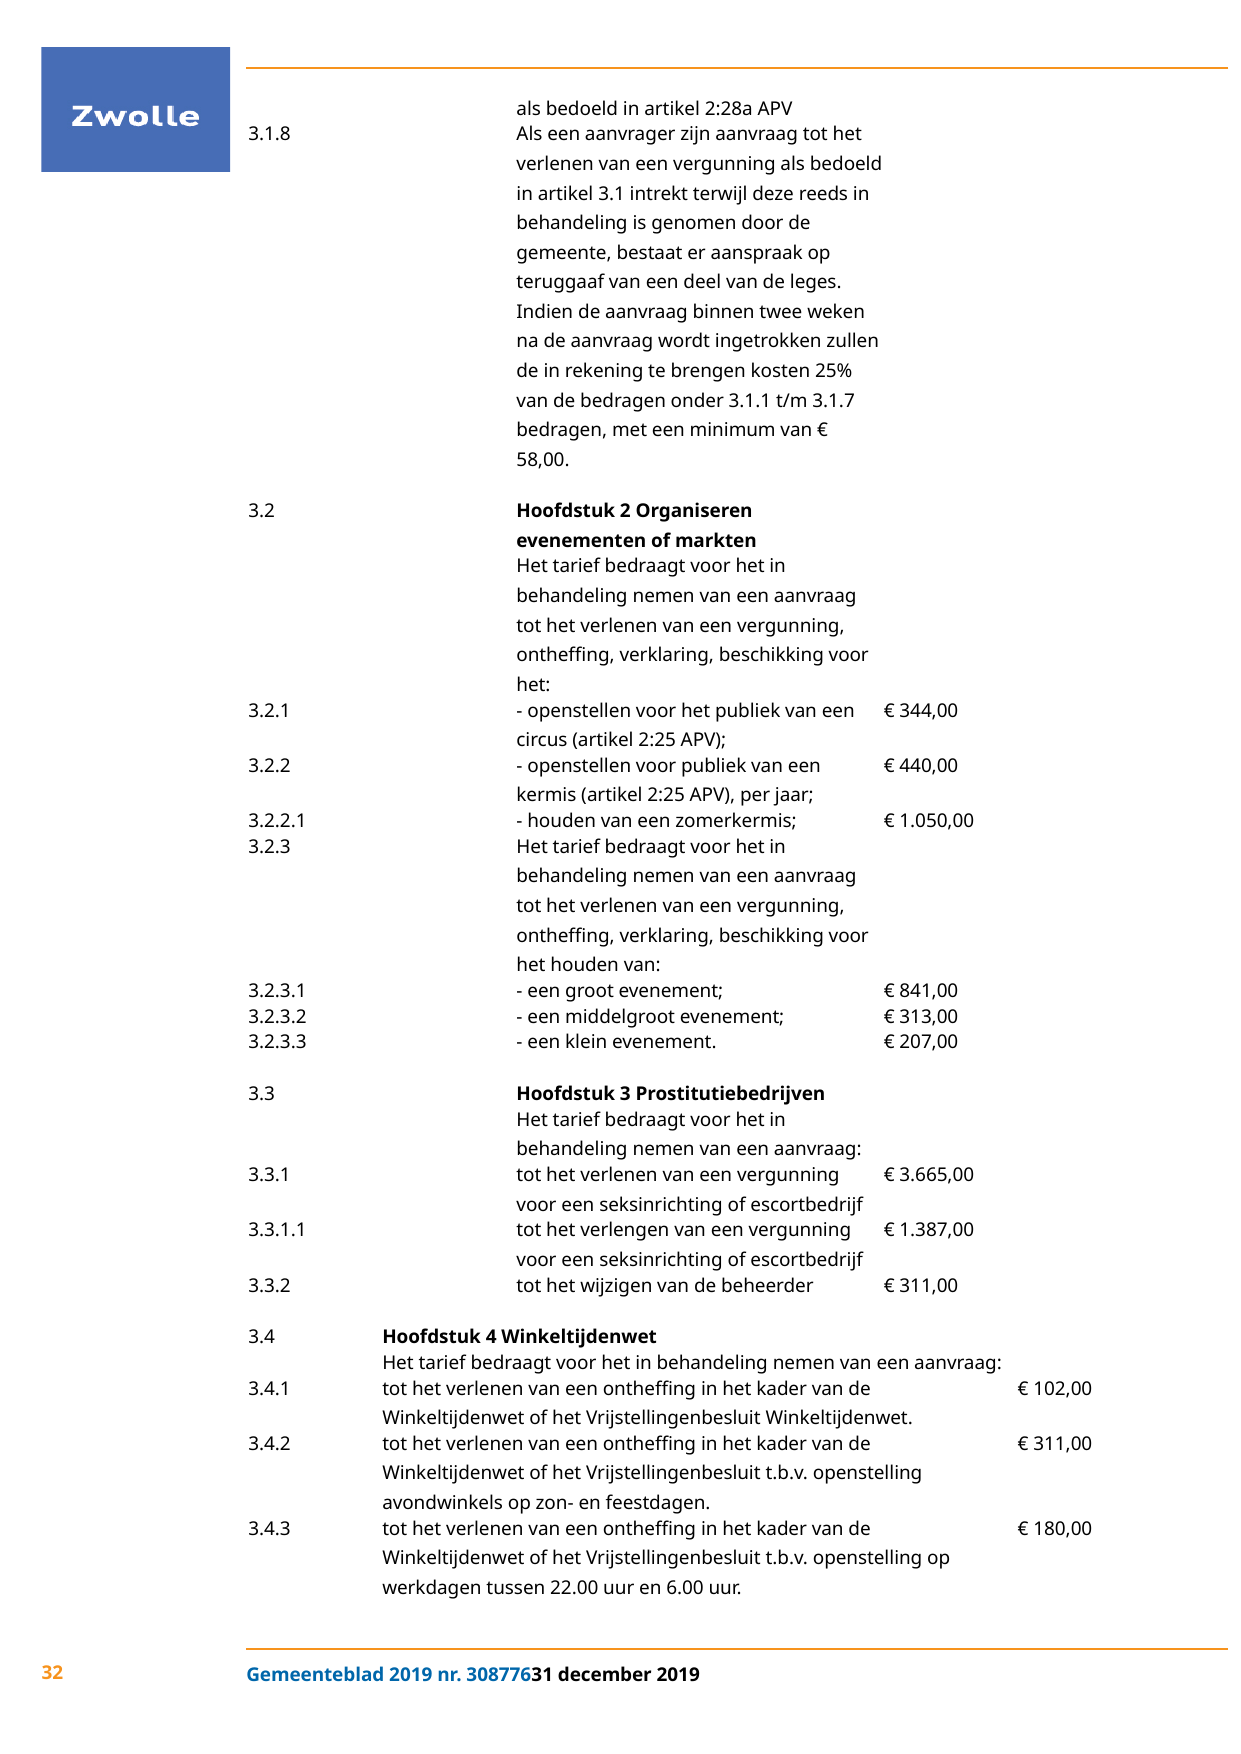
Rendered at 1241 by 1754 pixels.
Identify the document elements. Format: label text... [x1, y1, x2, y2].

table_cell [248, 1298, 382, 1323]
table_cell € 344,00 [884, 697, 1152, 752]
table_cell [884, 1106, 1152, 1161]
table_cell [516, 472, 883, 497]
table_cell € 1.050,00 [884, 808, 1152, 833]
table_cell € 311,00 [1018, 1430, 1152, 1515]
table_cell - openstellen voor publiek van een kermis (artikel 2:25 APV), per jaar; [516, 752, 883, 807]
table_cell [248, 553, 516, 697]
table_cell 3.3.1 [248, 1161, 516, 1216]
table_cell 3.2.3 [248, 833, 516, 977]
table_cell 3.4.2 [248, 1430, 382, 1515]
table_cell € 180,00 [1018, 1515, 1152, 1600]
table_cell € 440,00 [884, 752, 1152, 807]
table_cell [382, 1298, 1017, 1323]
table_cell Hoofdstuk 4 Winkeltijdenwet [382, 1323, 1017, 1349]
table_cell Het tarief bedraagt voor het in behandeling nemen van een aanvraag tot het verlenen van een vergunning, ontheffing, verklaring, beschikking voor het houden van: [516, 833, 883, 977]
table_cell tot het verlenen van een ontheffing in het kader van de Winkeltijdenwet of het Vrijstellingenbesluit Winkeltijdenwet. [382, 1375, 1017, 1430]
table_cell [248, 1106, 516, 1161]
table_cell [884, 95, 1152, 121]
table_cell [884, 553, 1152, 697]
table_cell 3.1.8 [248, 121, 516, 472]
table_cell als bedoeld in artikel 2:28a APV [516, 95, 883, 121]
table_cell - een middelgroot evenement; [516, 1003, 883, 1029]
table_cell [884, 472, 1152, 497]
table_cell [1018, 1323, 1152, 1349]
table_cell tot het wijzigen van de beheerder [516, 1272, 883, 1297]
table_cell € 313,00 [884, 1003, 1152, 1029]
table_cell [248, 1054, 516, 1080]
table_cell € 841,00 [884, 977, 1152, 1003]
table_cell tot het verlengen van een vergunning voor een seksinrichting of escortbedrijf [516, 1216, 883, 1272]
table_cell € 3.665,00 [884, 1161, 1152, 1216]
table_cell 3.2.1 [248, 697, 516, 752]
table_cell [516, 1054, 883, 1080]
table_cell [884, 833, 1152, 977]
table_cell Hoofdstuk 3 Prostitutiebedrijven [516, 1080, 883, 1106]
table_cell 3.2.3.2 [248, 1003, 516, 1029]
table_cell 3.3.2 [248, 1272, 516, 1297]
table_cell 3.2 [248, 498, 516, 553]
picture [41, 47, 231, 172]
table_cell tot het verlenen van een ontheffing in het kader van de Winkeltijdenwet of het Vrijstellingenbesluit t.b.v. openstelling op werkdagen tussen 22.00 uur en 6.00 uur. [382, 1515, 1017, 1600]
table_cell 3.4.1 [248, 1375, 382, 1430]
table_cell 3.2.2.1 [248, 808, 516, 833]
table_cell € 102,00 [1018, 1375, 1152, 1430]
table_cell € 311,00 [884, 1272, 1152, 1297]
table_cell 3.2.2 [248, 752, 516, 807]
table_cell Hoofdstuk 2 Organiseren evenementen of markten [516, 498, 883, 553]
table_cell 3.4.3 [248, 1515, 382, 1600]
table_cell 3.2.3.3 [248, 1029, 516, 1054]
table_cell - een groot evenement; [516, 977, 883, 1003]
table_cell tot het verlenen van een vergunning voor een seksinrichting of escortbedrijf [516, 1161, 883, 1216]
table_cell € 1.387,00 [884, 1216, 1152, 1272]
table_cell [884, 1054, 1152, 1080]
table_cell [1018, 1298, 1152, 1323]
table_cell 3.3.1.1 [248, 1216, 516, 1272]
table_cell [884, 121, 1152, 472]
table_cell € 207,00 [884, 1029, 1152, 1054]
table_cell Het tarief bedraagt voor het in behandeling nemen van een aanvraag tot het verlenen van een vergunning, ontheffing, verklaring, beschikking voor het: [516, 553, 883, 697]
table_cell Het tarief bedraagt voor het in behandeling nemen van een aanvraag: [516, 1106, 883, 1161]
table_cell [884, 498, 1152, 553]
table_cell [884, 1080, 1152, 1106]
table_cell 3.2.3.1 [248, 977, 516, 1003]
table_cell [248, 472, 516, 497]
table_cell - houden van een zomerkermis; [516, 808, 883, 833]
table_cell [248, 95, 516, 121]
table_cell Het tarief bedraagt voor het in behandeling nemen van een aanvraag: [382, 1349, 1017, 1375]
table_cell Als een aanvrager zijn aanvraag tot het verlenen van een vergunning als bedoeld in artikel 3.1 intrekt terwijl deze reeds in behandeling is genomen door de gemeente, bestaat er aanspraak op teruggaaf van een deel van de leges. Indien de aanvraag binnen twee weken na de aanvraag wordt ingetrokken zullen de in rekening te brengen kosten 25% van de bedragen onder 3.1.1 t/m 3.1.7 bedragen, met een minimum van € 58,00. [516, 121, 883, 472]
table_cell - openstellen voor het publiek van een circus (artikel 2:25 APV); [516, 697, 883, 752]
table_cell tot het verlenen van een ontheffing in het kader van de Winkeltijdenwet of het Vrijstellingenbesluit t.b.v. openstelling avondwinkels op zon- en feestdagen. [382, 1430, 1017, 1515]
table_cell [1018, 1349, 1152, 1375]
table_cell 3.4 [248, 1323, 382, 1349]
table_cell [248, 1349, 382, 1375]
table_cell - een klein evenement. [516, 1029, 883, 1054]
table_cell 3.3 [248, 1080, 516, 1106]
